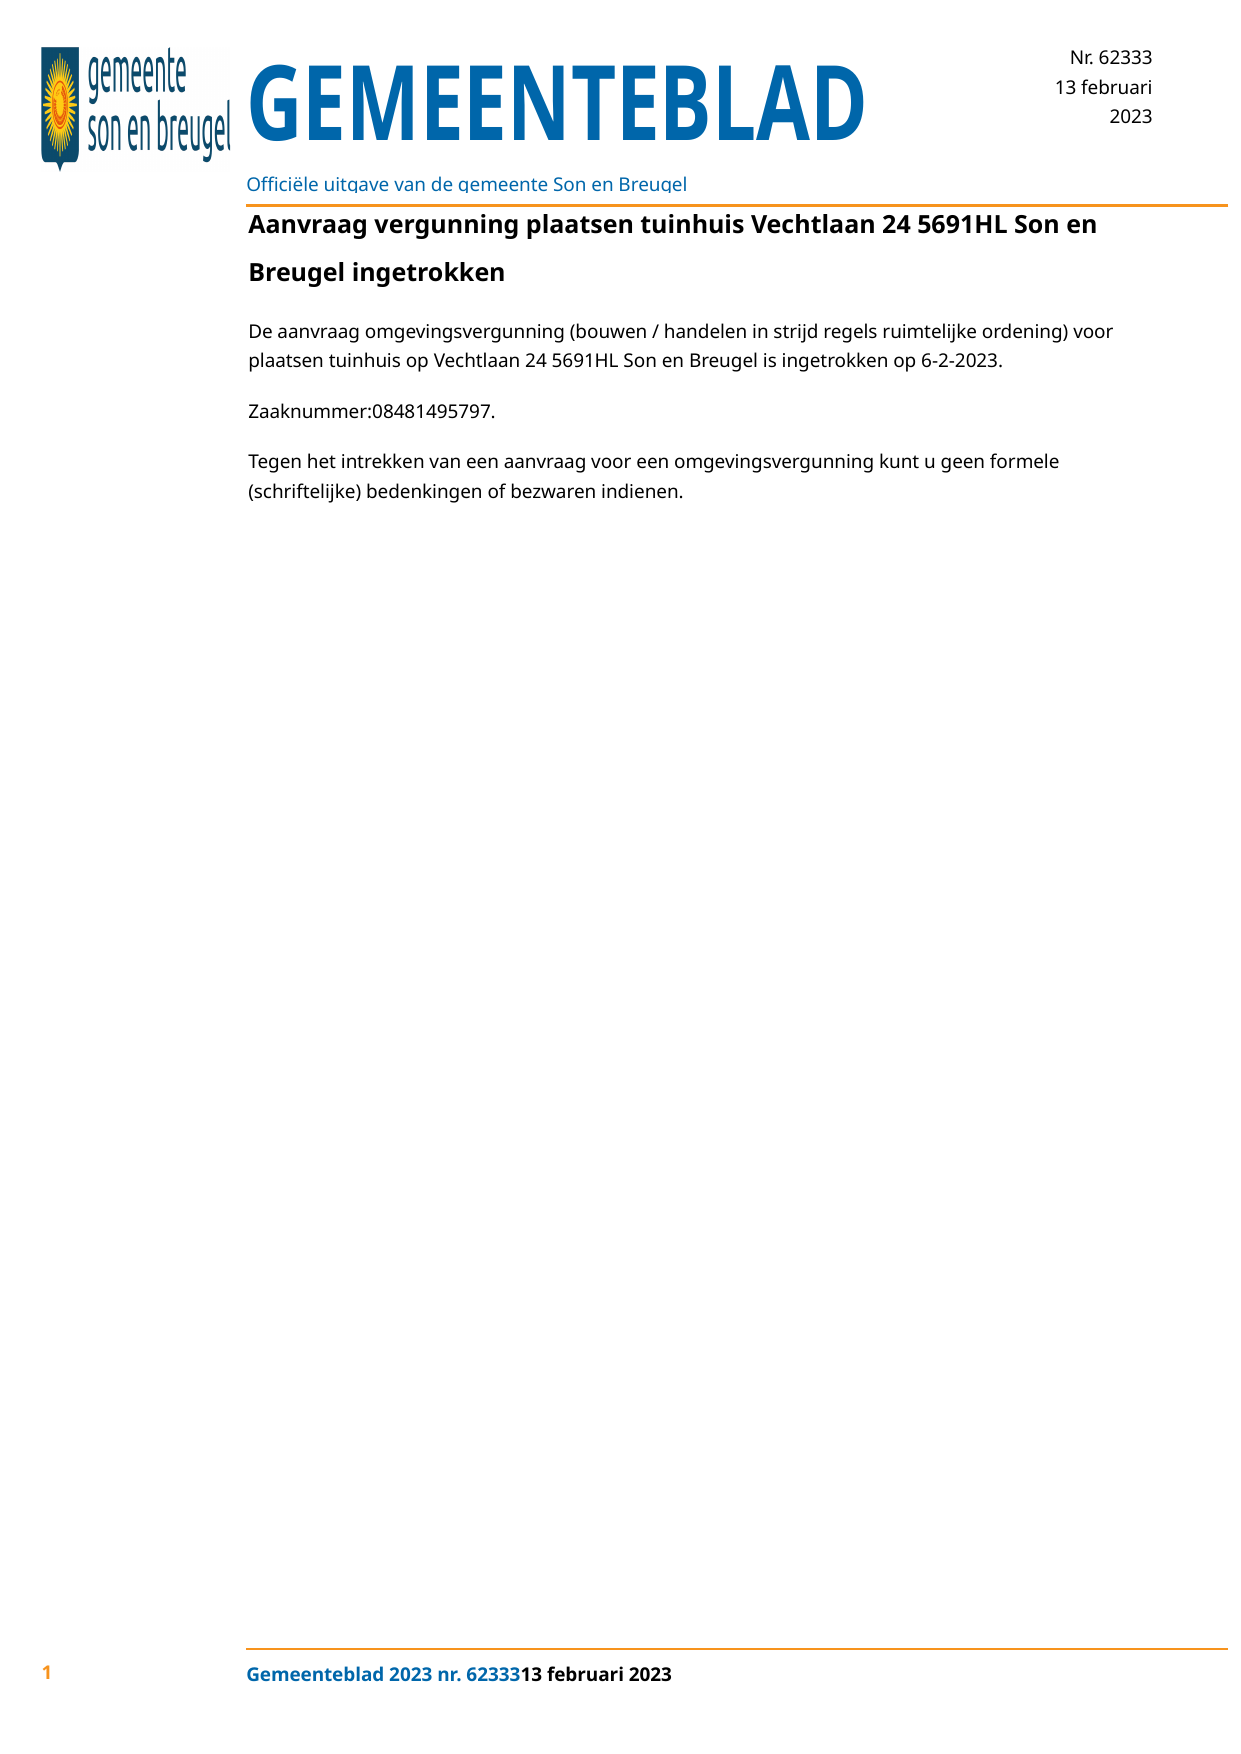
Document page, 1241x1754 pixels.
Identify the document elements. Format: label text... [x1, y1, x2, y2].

text Tegen het intrekken van een aanvraag voor een omgevingsvergunning kunt u geen formele (schriftelijke) bedenkingen of bezwaren indienen. [248, 448, 1152, 504]
text Aanvraag vergunning plaatsen tuinhuis Vechtlaan 24 5691HL Son en Breugel ingetrokken [248, 207, 1152, 288]
text Zaaknummer:08481495797. [248, 398, 1152, 424]
picture [41, 47, 231, 172]
text De aanvraag omgevingsvergunning (bouwen / handelen in strijd regels ruimtelijke ordening) voor plaatsen tuinhuis op Vechtlaan 24 5691HL Son en Breugel is ingetrokken op 6-2-2023. [248, 318, 1152, 373]
